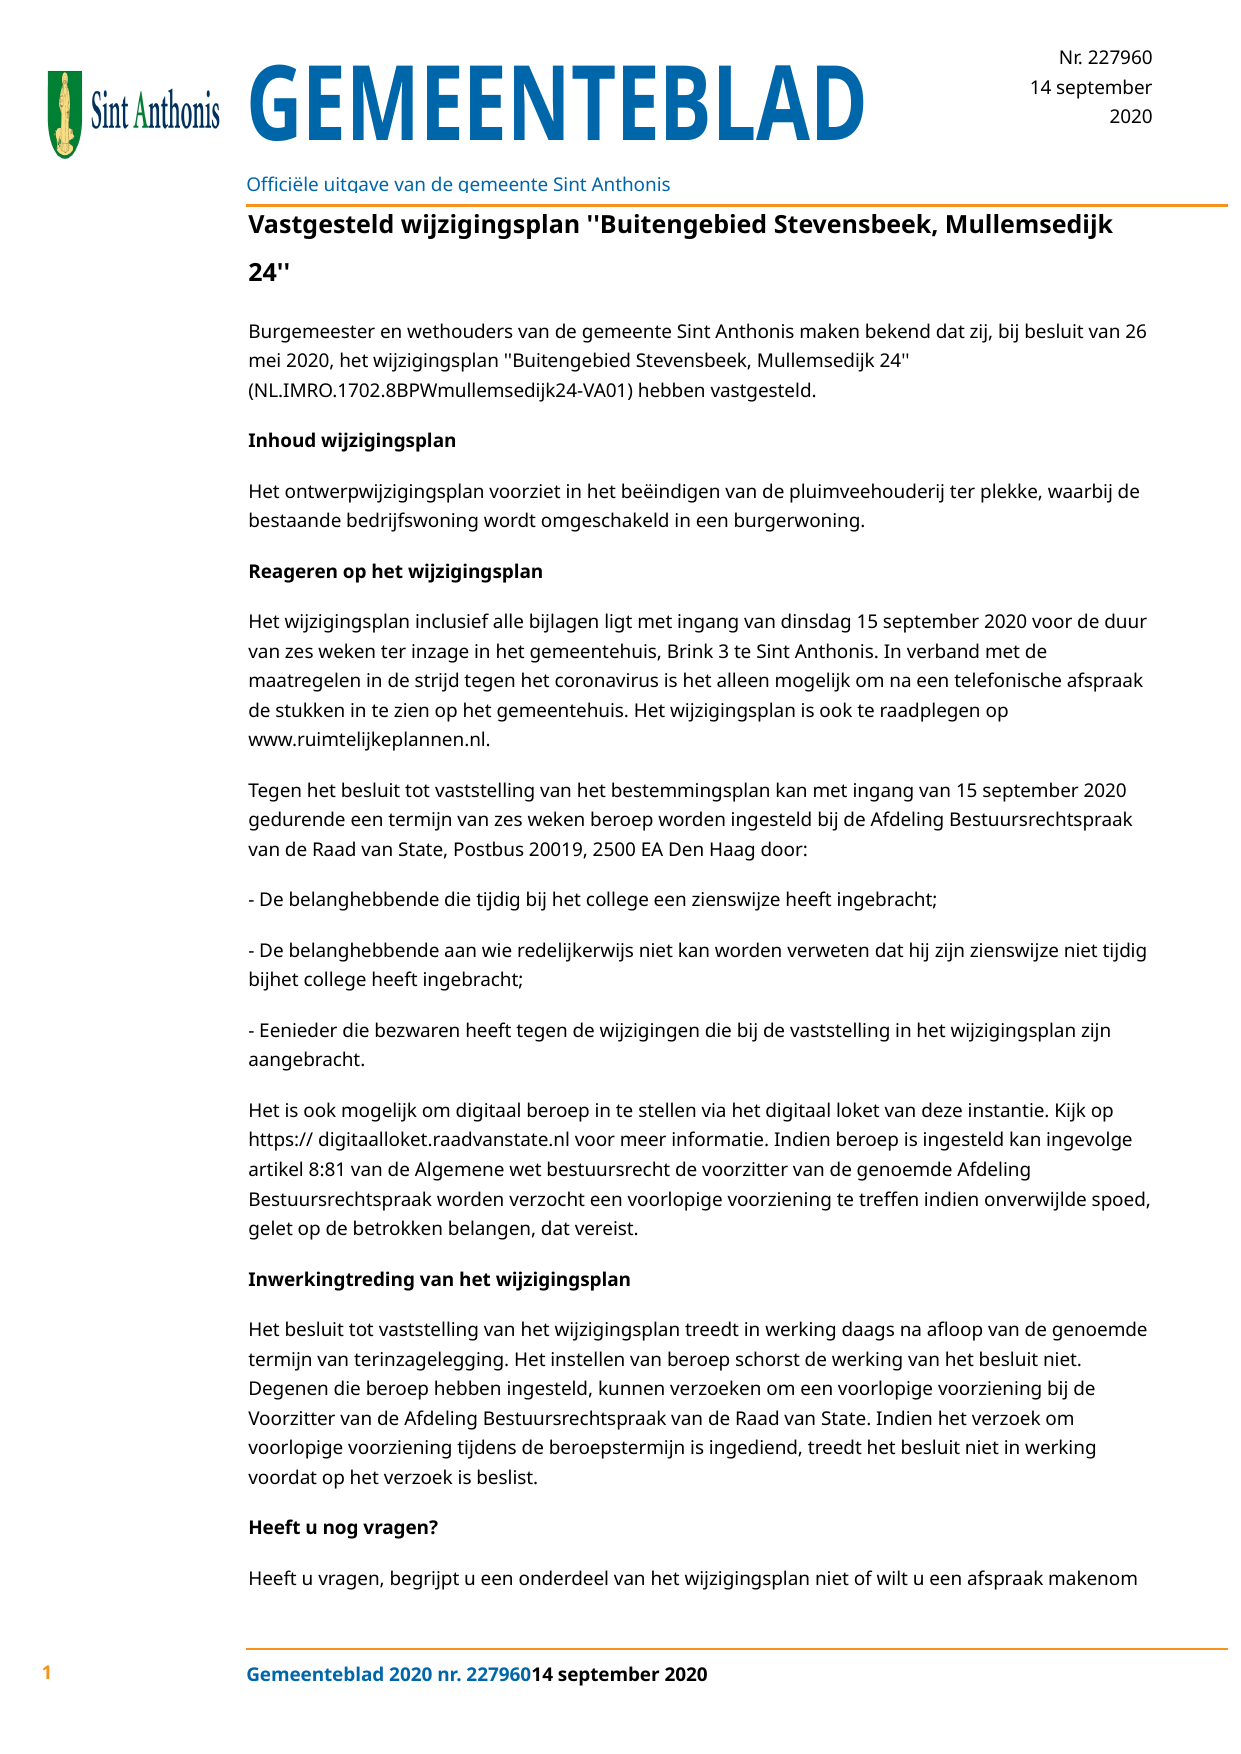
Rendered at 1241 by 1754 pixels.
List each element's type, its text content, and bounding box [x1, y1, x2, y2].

text Burgemeester en wethouders van de gemeente Sint Anthonis maken bekend dat zij, bij besluit van 26 mei 2020, het wijzigingsplan ''Buitengebied Stevensbeek, Mullemsedijk 24'' (NL.IMRO.1702.8BPWmullemsedijk24-VA01) hebben vastgesteld. [248, 318, 1152, 403]
text - De belanghebbende die tijdig bij het college een zienswijze heeft ingebracht; [248, 887, 1152, 912]
text Vastgesteld wijzigingsplan ''Buitengebied Stevensbeek, Mullemsedijk 24'' [248, 207, 1152, 288]
text Het is ook mogelijk om digitaal beroep in te stellen via het digitaal loket van deze instantie. Kijk op https:// digitaalloket.raadvanstate.nl voor meer informatie. Indien beroep is ingesteld kan ingevolge artikel 8:81 van de Algemene wet bestuursrecht de voorzitter van de genoemde Afdeling Bestuursrechtspraak worden verzocht een voorlopige voorziening te treffen indien onverwijlde spoed, gelet op de betrokken belangen, dat vereist. [248, 1097, 1152, 1241]
text Inhoud wijzigingsplan [248, 427, 1152, 453]
text Reageren op het wijzigingsplan [248, 558, 1152, 584]
text Het ontwerpwijzigingsplan voorziet in het beëindigen van de pluimveehouderij ter plekke, waarbij de bestaande bedrijfswoning wordt omgeschakeld in een burgerwoning. [248, 478, 1152, 533]
text Heeft u nog vragen? [248, 1514, 1152, 1540]
text Het besluit tot vaststelling van het wijzigingsplan treedt in werking daags na afloop van de genoemde termijn van terinzagelegging. Het instellen van beroep schorst de werking van het besluit niet. Degenen die beroep hebben ingesteld, kunnen verzoeken om een voorlopige voorziening bij de Voorzitter van de Afdeling Bestuursrechtspraak van de Raad van State. Indien het verzoek om voorlopige voorziening tijdens de beroepstermijn is ingediend, treedt het besluit niet in werking voordat op het verzoek is beslist. [248, 1316, 1152, 1490]
picture [41, 47, 231, 172]
text Heeft u vragen, begrijpt u een onderdeel van het wijzigingsplan niet of wilt u een afspraak makenom [248, 1565, 1152, 1591]
text - De belanghebbende aan wie redelijkerwijs niet kan worden verweten dat hij zijn zienswijze niet tijdig bijhet college heeft ingebracht; [248, 937, 1152, 992]
text - Eenieder die bezwaren heeft tegen de wijzigingen die bij de vaststelling in het wijzigingsplan zijn aangebracht. [248, 1017, 1152, 1072]
text Tegen het besluit tot vaststelling van het bestemmingsplan kan met ingang van 15 september 2020 gedurende een termijn van zes weken beroep worden ingesteld bij de Afdeling Bestuursrechtspraak van de Raad van State, Postbus 20019, 2500 EA Den Haag door: [248, 777, 1152, 862]
text Het wijzigingsplan inclusief alle bijlagen ligt met ingang van dinsdag 15 september 2020 voor de duur van zes weken ter inzage in het gemeentehuis, Brink 3 te Sint Anthonis. In verband met de maatregelen in de strijd tegen het coronavirus is het alleen mogelijk om na een telefonische afspraak de stukken in te zien op het gemeentehuis. Het wijzigingsplan is ook te raadplegen op www.ruimtelijkeplannen.nl. [248, 608, 1152, 752]
text Inwerkingtreding van het wijzigingsplan [248, 1266, 1152, 1292]
